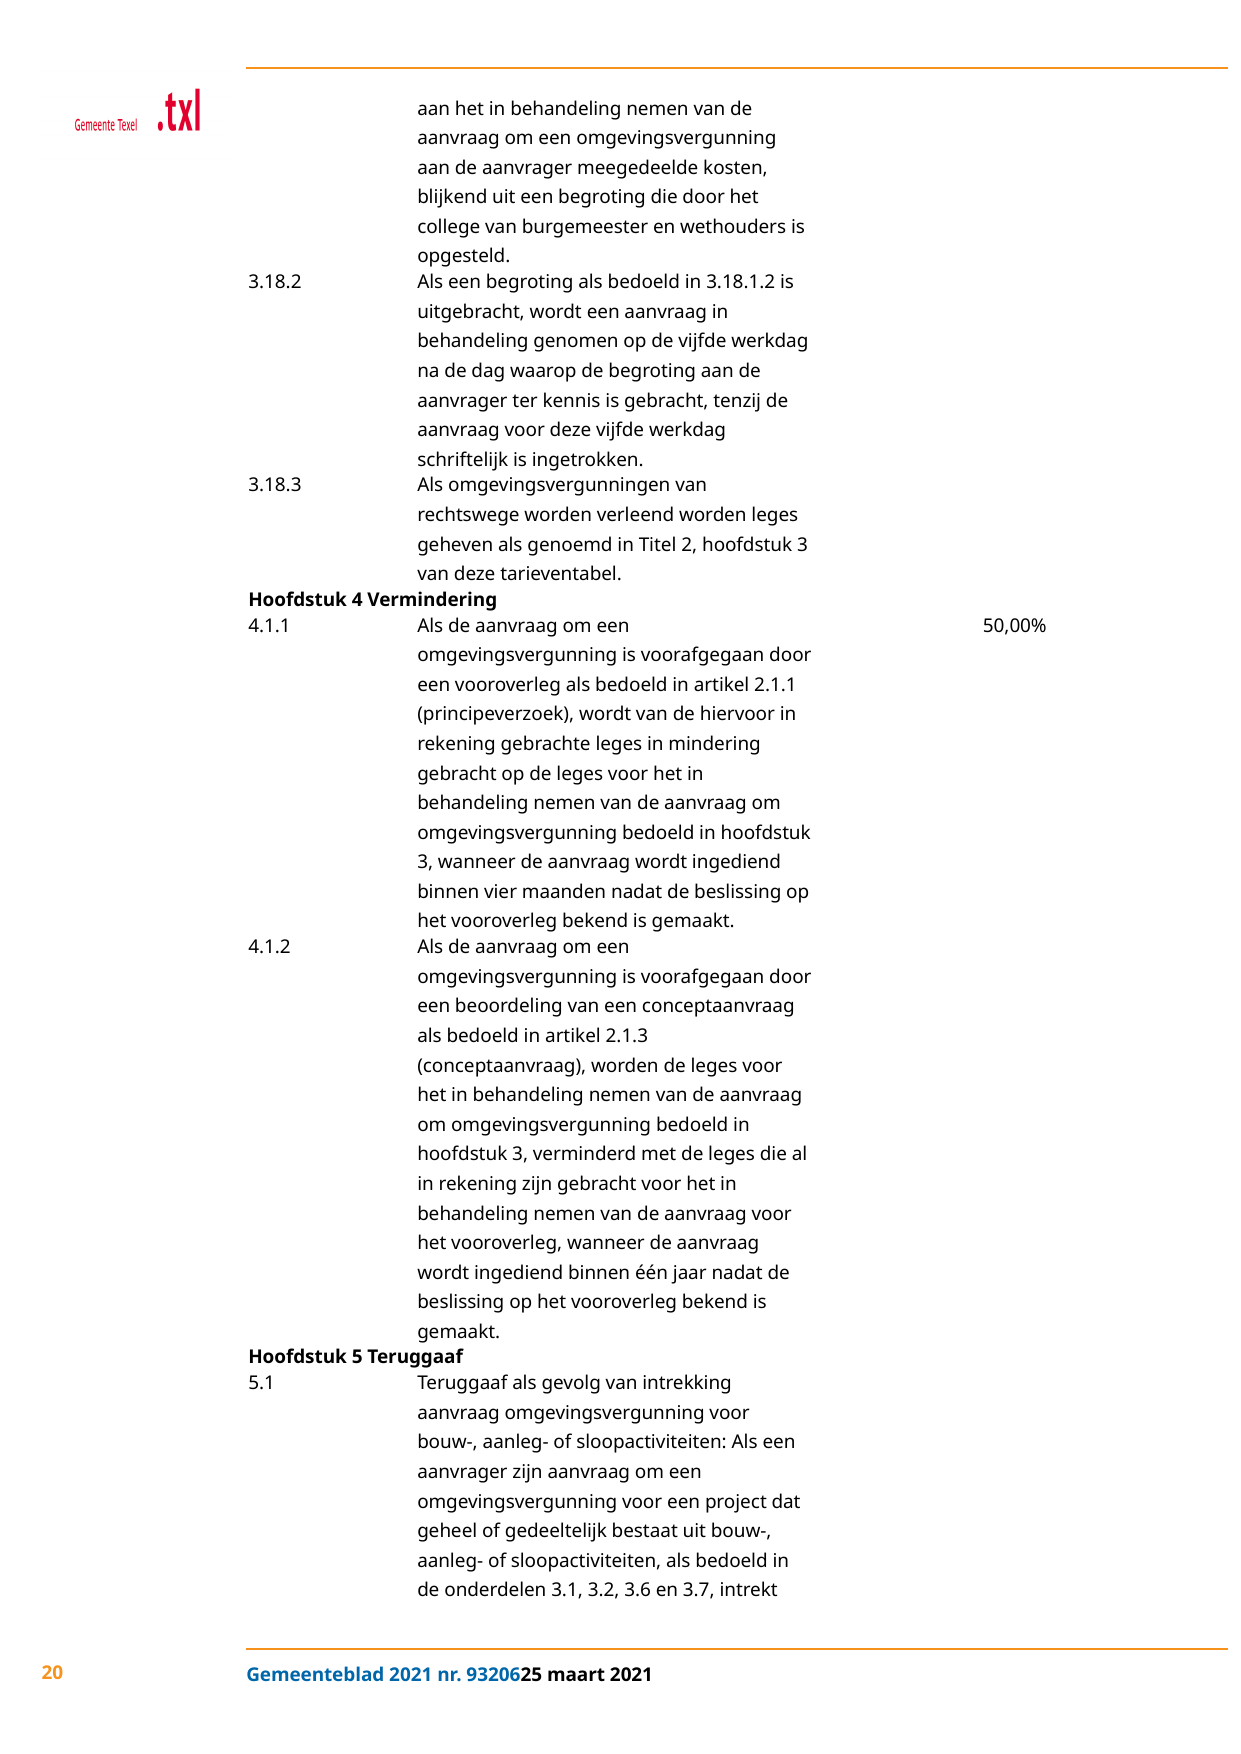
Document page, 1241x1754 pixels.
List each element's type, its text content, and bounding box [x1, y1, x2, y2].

table_cell 50,00% [983, 612, 1152, 933]
table_cell 3.18.2 [248, 269, 417, 472]
table_cell Als een begroting als bedoeld in 3.18.1.2 is uitgebracht, wordt een aanvraag in behandeling genomen op de vijfde werkdag na de dag waarop de begroting aan de aanvrager ter kennis is gebracht, tenzij de aanvraag voor deze vijfde werkdag schriftelijk is ingetrokken. [417, 269, 814, 472]
table_cell 5.1 [248, 1370, 417, 1602]
table_cell 3.18.3 [248, 472, 417, 586]
table_cell 4.1.2 [248, 934, 417, 1344]
table_cell [814, 934, 983, 1344]
table_cell Teruggaaf als gevolg van intrekking aanvraag omgevingsvergunning voor bouw-, aanleg- of sloopactiviteiten: Als een aanvrager zijn aanvraag om een omgevingsvergunning voor een project dat geheel of gedeeltelijk bestaat uit bouw-, aanleg- of sloopactiviteiten, als bedoeld in de onderdelen 3.1, 3.2, 3.6 en 3.7, intrekt [417, 1370, 814, 1602]
table_cell Als de aanvraag om een omgevingsvergunning is voorafgegaan door een beoordeling van een conceptaanvraag als bedoeld in artikel 2.1.3 (conceptaanvraag), worden de leges voor het in behandeling nemen van de aanvraag om omgevingsvergunning bedoeld in hoofdstuk 3, verminderd met de leges die al in rekening zijn gebracht voor het in behandeling nemen van de aanvraag voor het vooroverleg, wanneer de aanvraag wordt ingediend binnen één jaar nadat de beslissing op het vooroverleg bekend is gemaakt. [417, 934, 814, 1344]
picture [41, 47, 231, 172]
table_cell [983, 934, 1152, 1344]
table_cell aan het in behandeling nemen van de aanvraag om een omgevingsvergunning aan de aanvrager meegedeelde kosten, blijkend uit een begroting die door het college van burgemeester en wethouders is opgesteld. [417, 95, 814, 268]
table_cell [248, 95, 417, 268]
table_cell 4.1.1 [248, 612, 417, 933]
table_cell Als de aanvraag om een omgevingsvergunning is voorafgegaan door een vooroverleg als bedoeld in artikel 2.1.1 (principeverzoek), wordt van de hiervoor in rekening gebrachte leges in mindering gebracht op de leges voor het in behandeling nemen van de aanvraag om omgevingsvergunning bedoeld in hoofdstuk 3, wanneer de aanvraag wordt ingediend binnen vier maanden nadat de beslissing op het vooroverleg bekend is gemaakt. [417, 612, 814, 933]
table_cell [814, 95, 983, 268]
table_cell Hoofdstuk 4 Vermindering [248, 586, 1152, 612]
table_cell [814, 1370, 983, 1602]
table_cell [983, 95, 1152, 268]
table_cell [814, 472, 983, 586]
table_cell [983, 472, 1152, 586]
table_cell Hoofdstuk 5 Teruggaaf [248, 1344, 1152, 1369]
table_cell [983, 269, 1152, 472]
table_cell [983, 1370, 1152, 1602]
table_cell [814, 612, 983, 933]
table_cell Als omgevingsvergunningen van rechtswege worden verleend worden leges geheven als genoemd in Titel 2, hoofdstuk 3 van deze tarieventabel. [417, 472, 814, 586]
table_cell [814, 269, 983, 472]
